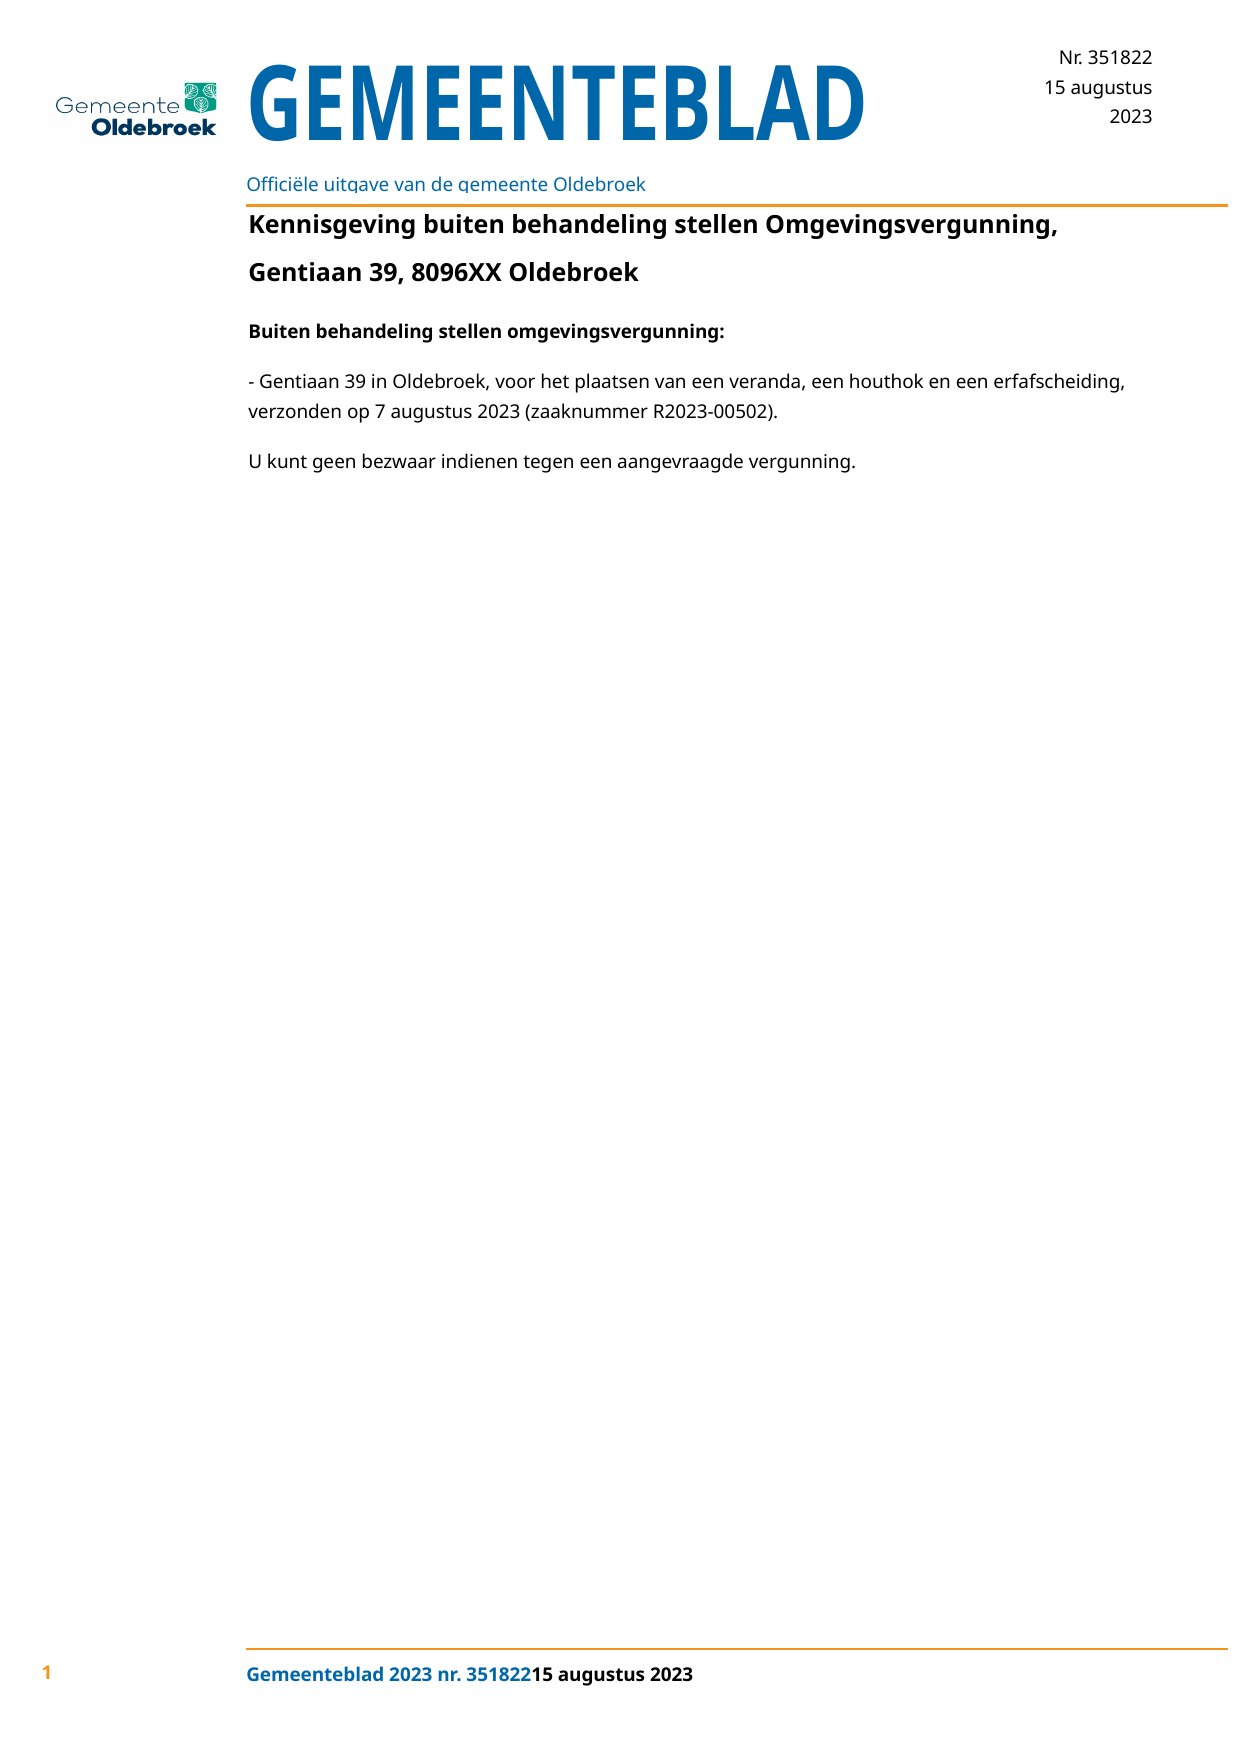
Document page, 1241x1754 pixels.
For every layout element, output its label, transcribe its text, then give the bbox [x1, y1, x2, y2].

text Kennisgeving buiten behandeling stellen Omgevingsvergunning, Gentiaan 39, 8096XX Oldebroek [248, 207, 1152, 288]
text Buiten behandeling stellen omgevingsvergunning: [248, 318, 1152, 344]
text U kunt geen bezwaar indienen tegen een aangevraagde vergunning. [248, 448, 1152, 474]
text - Gentiaan 39 in Oldebroek, voor het plaatsen van een veranda, een houthok en een erfafscheiding, verzonden op 7 augustus 2023 (zaaknummer R2023-00502). [248, 368, 1152, 424]
picture [41, 47, 231, 172]
